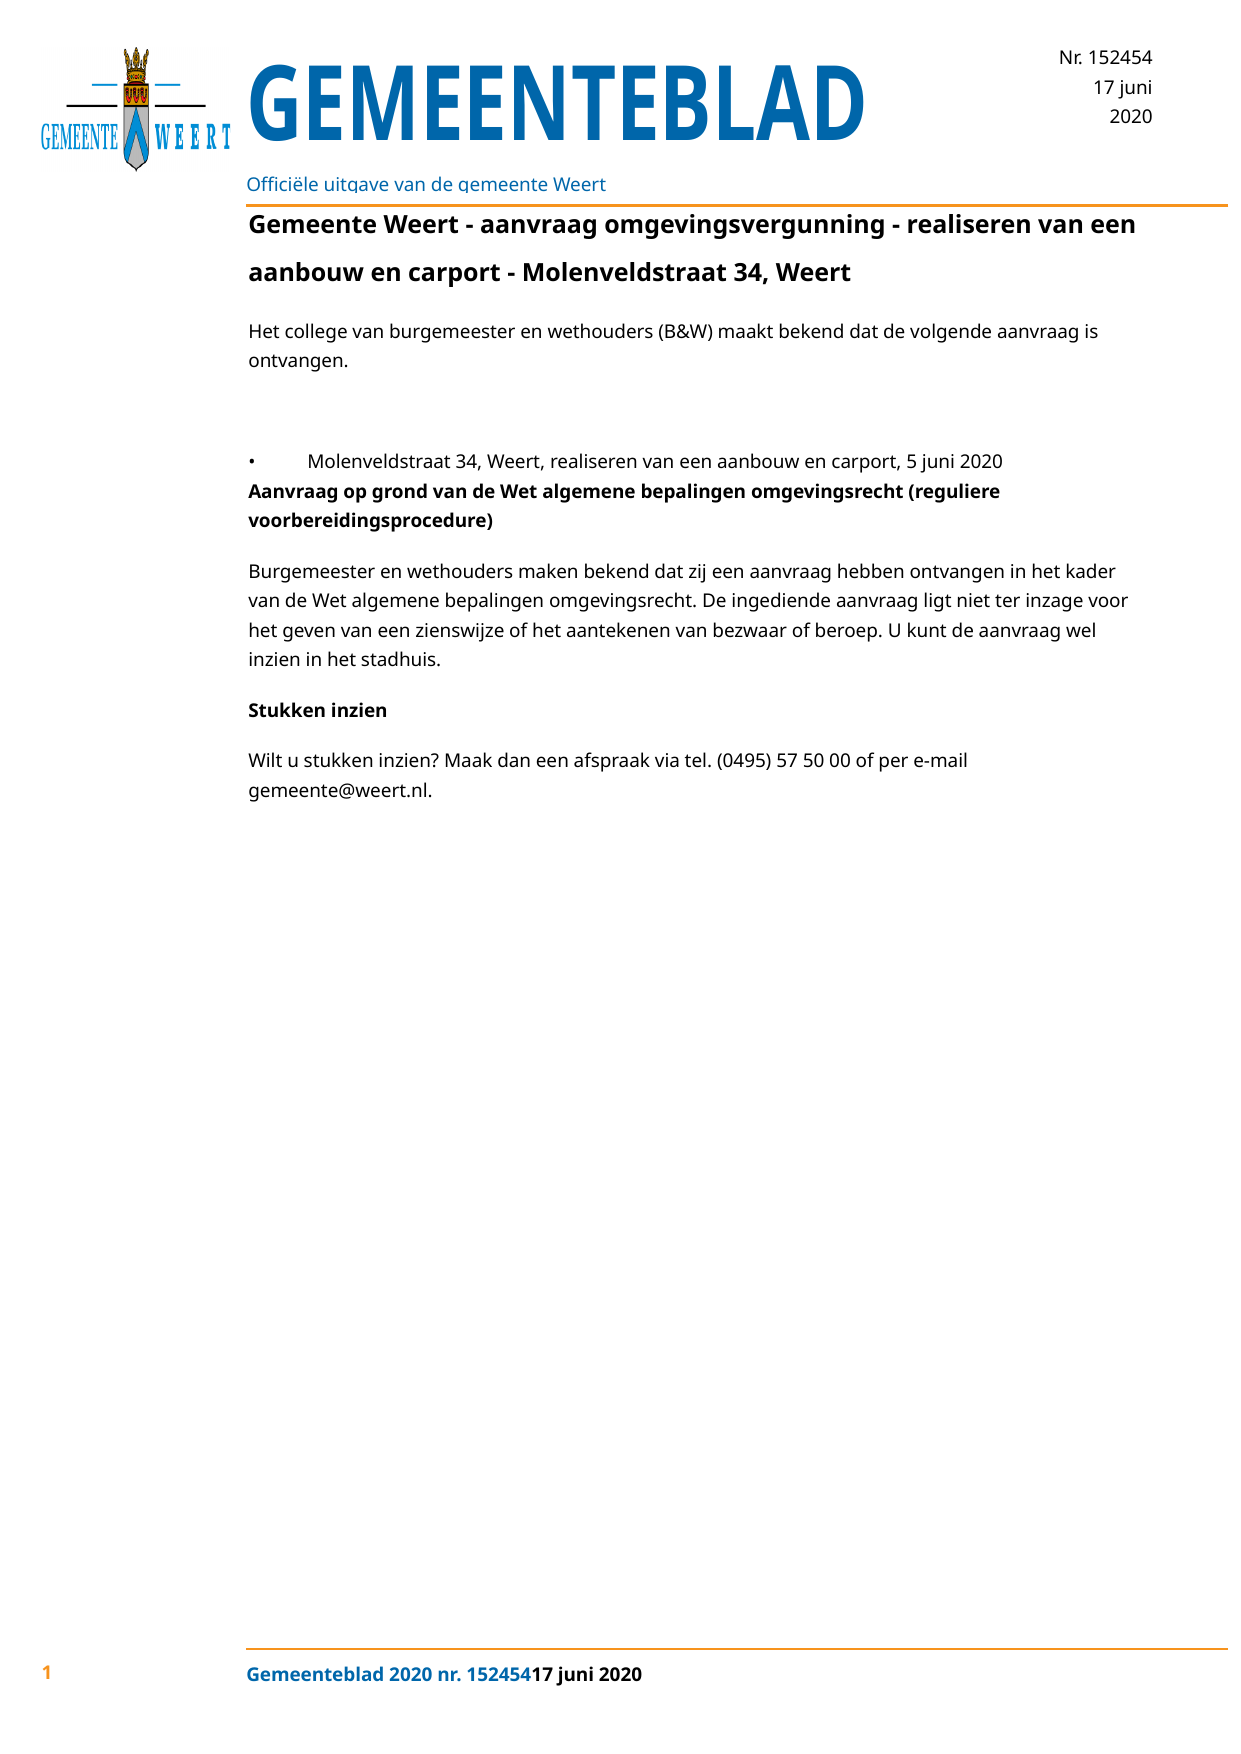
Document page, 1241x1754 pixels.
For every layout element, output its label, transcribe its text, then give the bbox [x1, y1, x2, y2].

text Gemeente Weert - aanvraag omgevingsvergunning - realiseren van een aanbouw en carport - Molenveldstraat 34, Weert [248, 207, 1152, 288]
list Molenveldstraat 34, Weert, realiseren van een aanbouw en carport, 5 juni 2020 [248, 448, 1152, 474]
picture [41, 47, 231, 172]
text Stukken inzien [248, 697, 1152, 723]
text Wilt u stukken inzien? Maak dan een afspraak via tel. (0495) 57 50 00 of per e-mail gemeente@weert.nl. [248, 747, 1152, 803]
text Het college van burgemeester en wethouders (B&W) maakt bekend dat de volgende aanvraag is ontvangen. [248, 318, 1152, 373]
text Aanvraag op grond van de Wet algemene bepalingen omgevingsrecht (reguliere voorbereidingsprocedure) [248, 478, 1152, 533]
text Burgemeester en wethouders maken bekend dat zij een aanvraag hebben ontvangen in het kader van de Wet algemene bepalingen omgevingsrecht. De ingediende aanvraag ligt niet ter inzage voor het geven van een zienswijze of het aantekenen van bezwaar of beroep. U kunt de aanvraag wel inzien in het stadhuis. [248, 558, 1152, 672]
